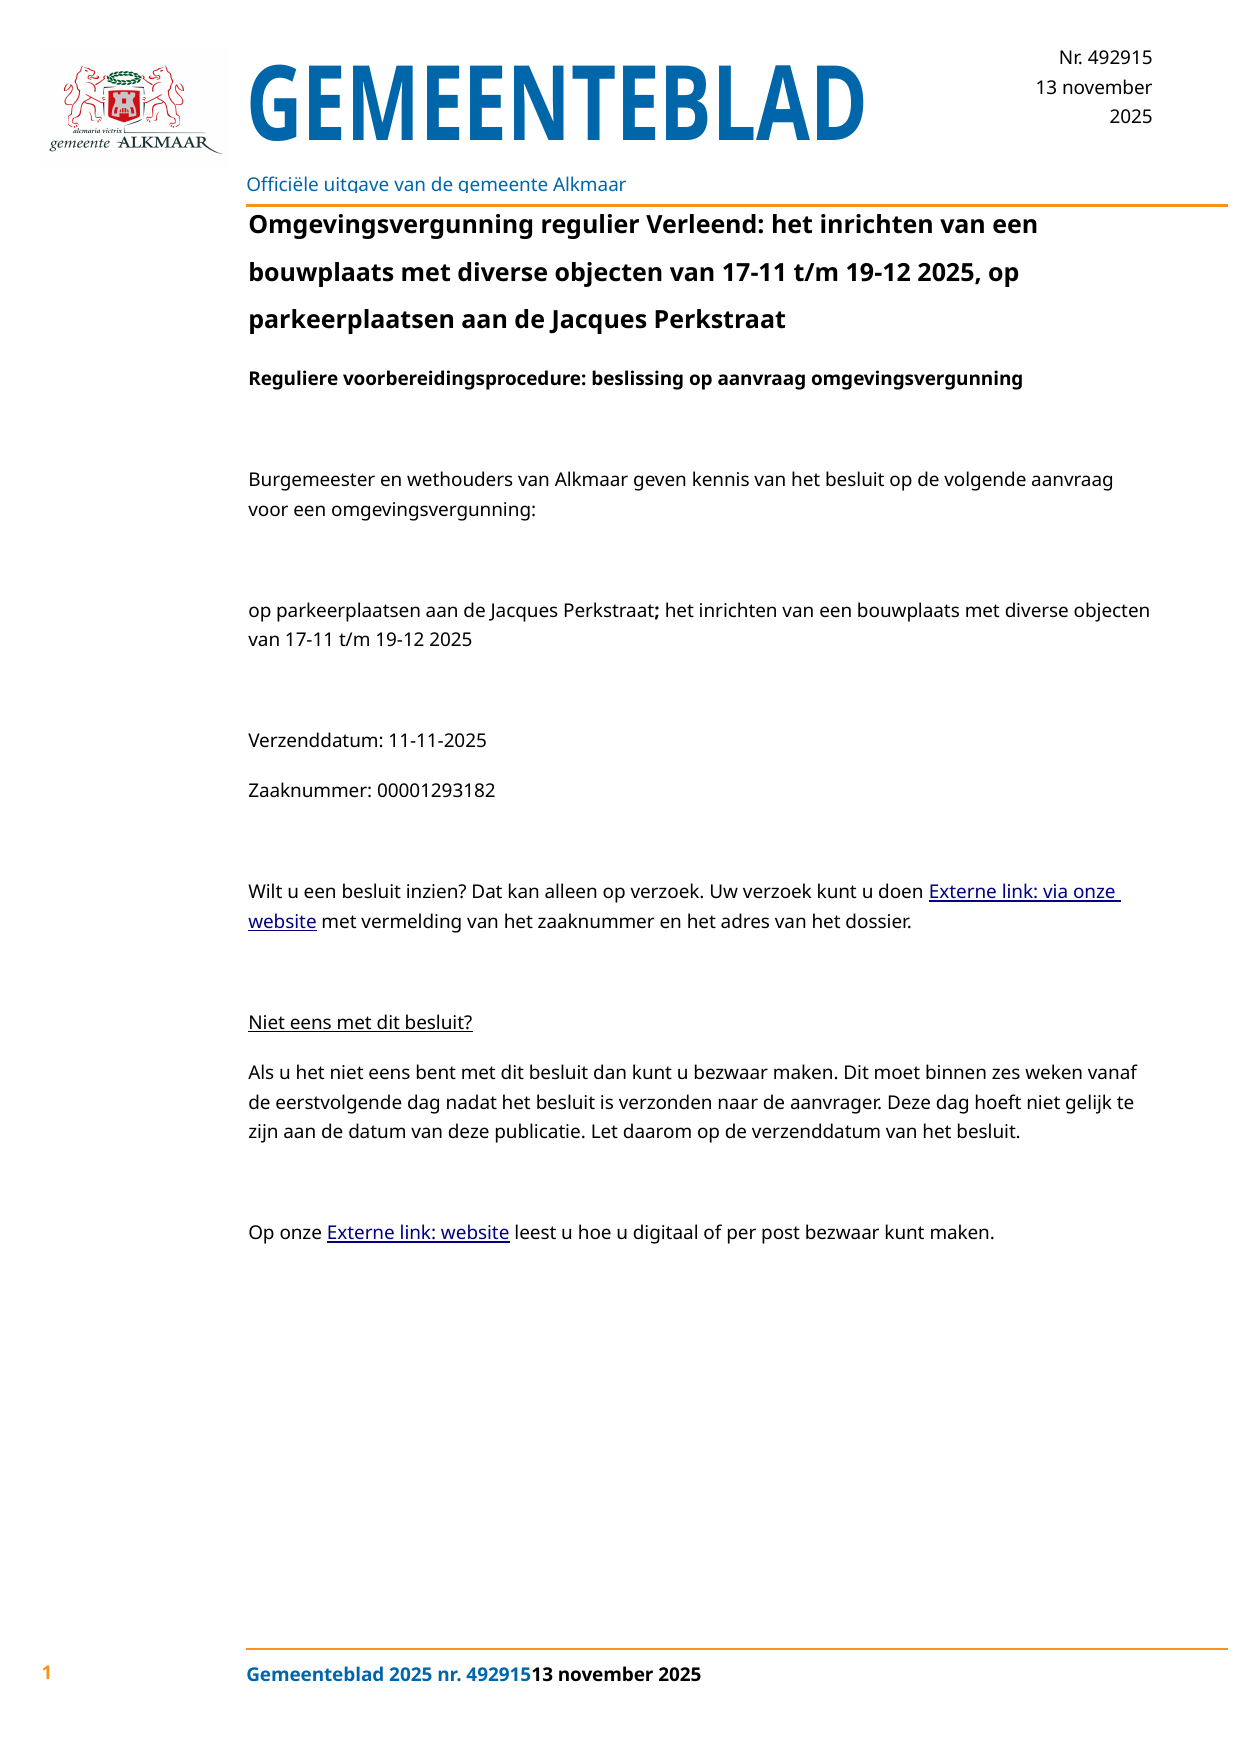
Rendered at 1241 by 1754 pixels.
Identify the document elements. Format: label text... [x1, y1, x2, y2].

text Burgemeester en wethouders van Alkmaar geven kennis van het besluit op de volgende aanvraag voor een omgevingsvergunning: [248, 466, 1152, 522]
text Niet eens met dit besluit? [248, 1009, 1152, 1034]
text Zaaknummer: 00001293182 [248, 778, 1152, 803]
text Als u het niet eens bent met dit besluit dan kunt u bezwaar maken. Dit moet binnen zes weken vanaf de eerstvolgende dag nadat het besluit is verzonden naar de aanvrager. Deze dag hoeft niet gelijk te zijn aan de datum van deze publicatie. Let daarom op de verzenddatum van het besluit. [248, 1059, 1152, 1144]
picture [41, 47, 231, 172]
text Wilt u een besluit inzien? Dat kan alleen op verzoek. Uw verzoek kunt u doen Externe link: via onze website met vermelding van het zaaknummer en het adres van het dossier. [248, 878, 1152, 934]
text Reguliere voorbereidingsprocedure: beslissing op aanvraag omgevingsvergunning [248, 366, 1152, 391]
text op parkeerplaatsen aan de Jacques Perkstraat; het inrichten van een bouwplaats met diverse objecten van 17-11 t/m 19-12 2025 [248, 597, 1152, 652]
text Verzenddatum: 11-11-2025 [248, 727, 1152, 753]
text Op onze Externe link: website leest u hoe u digitaal of per post bezwaar kunt maken. [248, 1219, 1152, 1245]
text Omgevingsvergunning regulier Verleend: het inrichten van een bouwplaats met diverse objecten van 17-11 t/m 19-12 2025, op parkeerplaatsen aan de Jacques Perkstraat [248, 207, 1152, 336]
